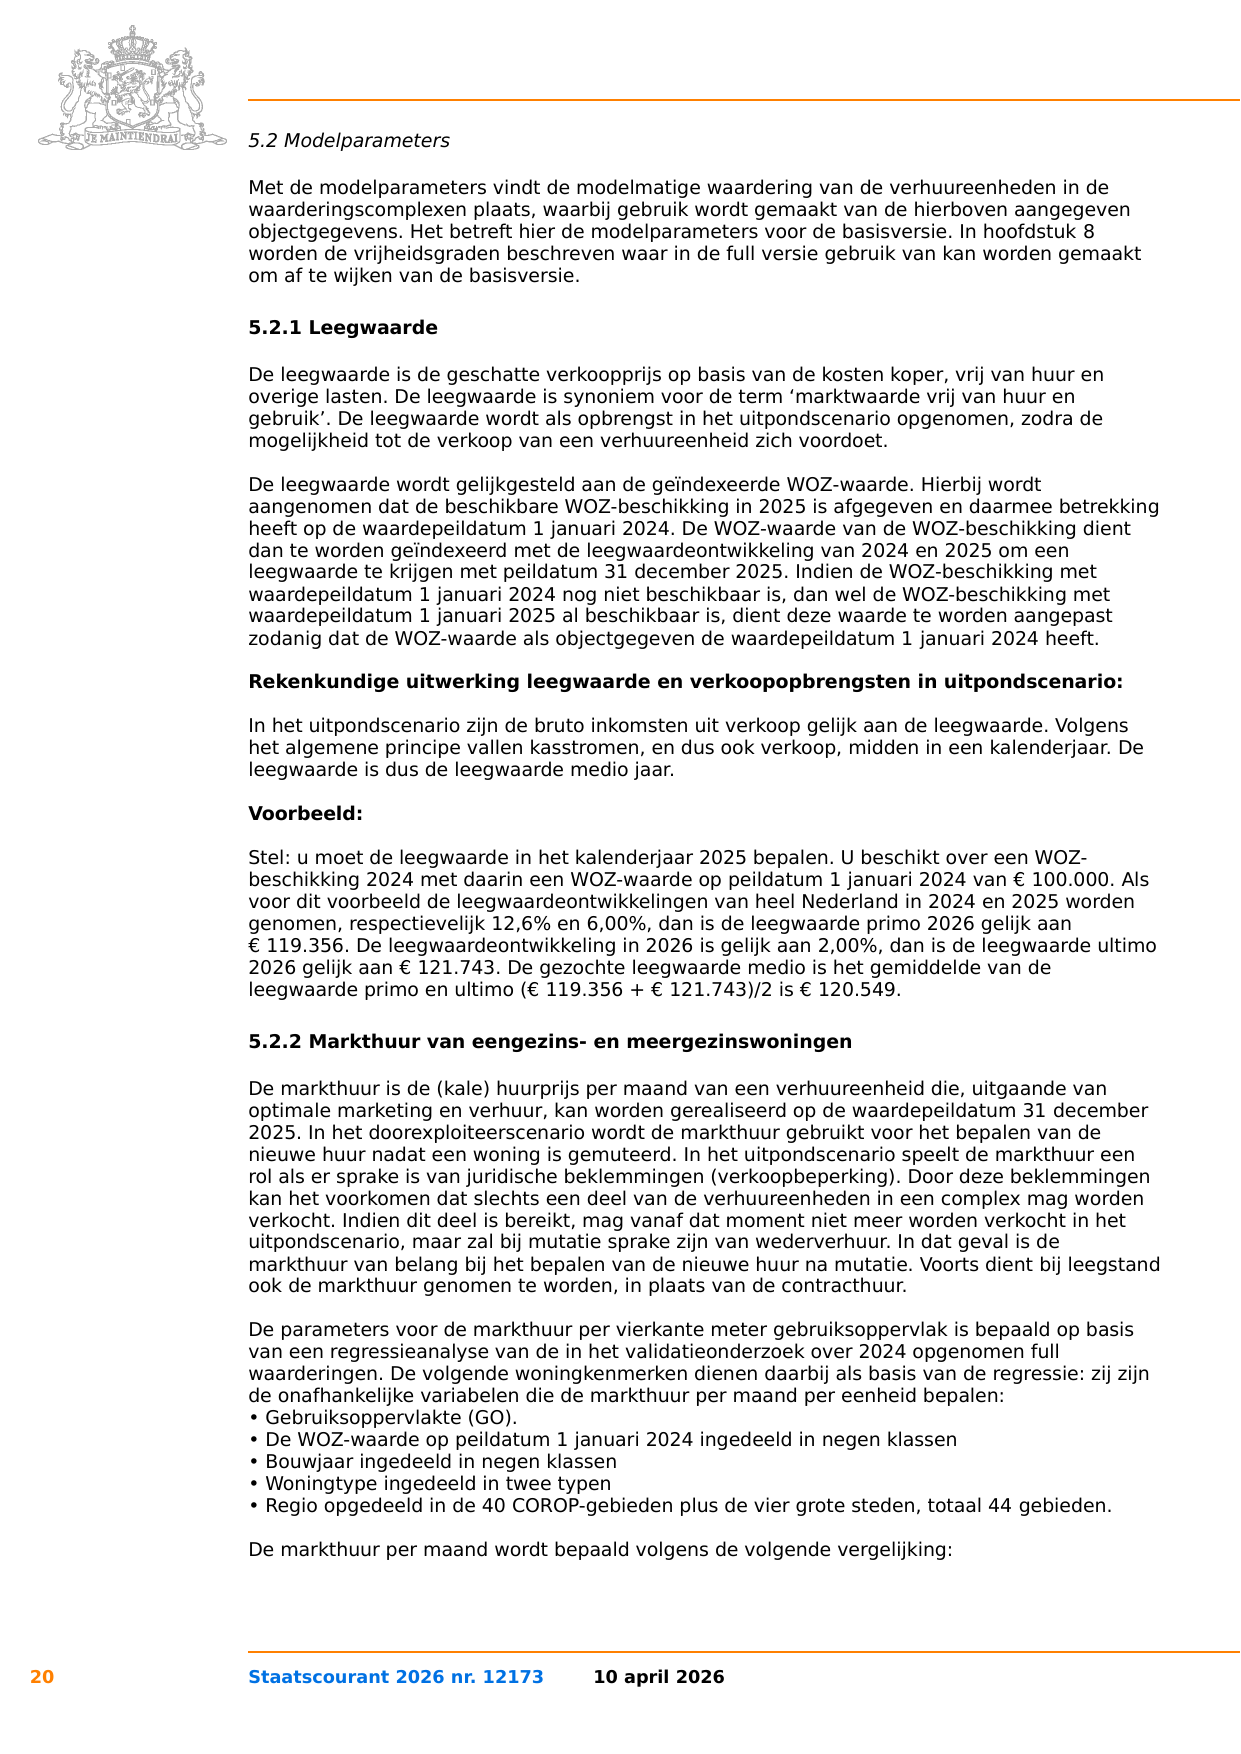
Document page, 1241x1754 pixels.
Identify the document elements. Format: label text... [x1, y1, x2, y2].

text De markthuur is de (kale) huurprijs per maand van een verhuureenheid die, uitgaande van optimale marketing en verhuur, kan worden gerealiseerd op de waardepeildatum 31 december 2025. In het doorexploiteerscenario wordt de markthuur gebruikt voor het bepalen van de nieuwe huur nadat een woning is gemuteerd. In het uitpondscenario speelt de markthuur een rol als er sprake is van juridische beklemmingen (verkoopbeperking). Door deze beklemmingen kan het voorkomen dat slechts een deel van de verhuureenheden in een complex mag worden verkocht. Indien dit deel is bereikt, mag vanaf dat moment niet meer worden verkocht in het uitpondscenario, maar zal bij mutatie sprake zijn van wederverhuur. In dat geval is de markthuur van belang bij het bepalen van de nieuwe huur na mutatie. Voorts dient bij leegstand ook de markthuur genomen te worden, in plaats van de contracthuur. [248, 1078, 1163, 1297]
subtitle 5.2.2 Markthuur van eengezins- en meergezinswoningen [248, 1031, 1163, 1053]
text • Bouwjaar ingedeeld in negen klassen [248, 1451, 1163, 1473]
text Met de modelparameters vindt de modelmatige waardering van de verhuureenheden in de waarderingscomplexen plaats, waarbij gebruik wordt gemaakt van de hierboven aangegeven objectgegevens. Het betreft hier de modelparameters voor de basisversie. In hoofdstuk 8 worden de vrijheidsgraden beschreven waar in de full versie gebruik van kan worden gemaakt om af te wijken van de basisversie. [248, 177, 1163, 287]
subtitle 5.2 Modelparameters [248, 130, 1163, 152]
subtitle 5.2.1 Leegwaarde [248, 317, 1163, 339]
picture [38, 25, 227, 150]
text Stel: u moet de leegwaarde in het kalenderjaar 2025 bepalen. U beschikt over een WOZ-beschikking 2024 met daarin een WOZ-waarde op peildatum 1 januari 2024 van € 100.000. Als voor dit voorbeeld de leegwaardeontwikkelingen van heel Nederland in 2024 en 2025 worden genomen, respectievelijk 12,6% en 6,00%, dan is de leegwaarde primo 2026 gelijk aan € 119.356. De leegwaardeontwikkeling in 2026 is gelijk aan 2,00%, dan is de leegwaarde ultimo 2026 gelijk aan € 121.743. De gezochte leegwaarde medio is het gemiddelde van de leegwaarde primo en ultimo (€ 119.356 + € 121.743)/2 is € 120.549. [248, 847, 1163, 1001]
text De markthuur per maand wordt bepaald volgens de volgende vergelijking: [248, 1539, 1163, 1561]
text De leegwaarde is de geschatte verkoopprijs op basis van de kosten koper, vrij van huur en overige lasten. De leegwaarde is synoniem voor de term ‘marktwaarde vrij van huur en gebruik’. De leegwaarde wordt als opbrengst in het uitpondscenario opgenomen, zodra de mogelijkheid tot de verkoop van een verhuureenheid zich voordoet. [248, 364, 1163, 452]
text In het uitpondscenario zijn de bruto inkomsten uit verkoop gelijk aan de leegwaarde. Volgens het algemene principe vallen kasstromen, en dus ook verkoop, midden in een kalenderjaar. De leegwaarde is dus de leegwaarde medio jaar. [248, 715, 1163, 781]
text • De WOZ-waarde op peildatum 1 januari 2024 ingedeeld in negen klassen [248, 1429, 1163, 1451]
text De leegwaarde wordt gelijkgesteld aan de geïndexeerde WOZ-waarde. Hierbij wordt aangenomen dat de beschikbare WOZ-beschikking in 2025 is afgegeven en daarmee betrekking heeft op de waardepeildatum 1 januari 2024. De WOZ-waarde van de WOZ-beschikking dient dan te worden geïndexeerd met de leegwaardeontwikkeling van 2024 en 2025 om een leegwaarde te krijgen met peildatum 31 december 2025. Indien de WOZ-beschikking met waardepeildatum 1 januari 2024 nog niet beschikbaar is, dan wel de WOZ-beschikking met waardepeildatum 1 januari 2025 al beschikbaar is, dient deze waarde te worden aangepast zodanig dat de WOZ-waarde als objectgegeven de waardepeildatum 1 januari 2024 heeft. [248, 473, 1163, 649]
text • Regio opgedeeld in de 40 COROP-gebieden plus de vier grote steden, totaal 44 gebieden. [248, 1495, 1163, 1517]
text Voorbeeld: [248, 803, 1163, 825]
text • Woningtype ingedeeld in twee typen [248, 1473, 1163, 1495]
text Rekenkundige uitwerking leegwaarde en verkoopopbrengsten in uitpondscenario: [248, 671, 1163, 693]
text De parameters voor de markthuur per vierkante meter gebruiksoppervlak is bepaald op basis van een regressieanalyse van de in het validatieonderzoek over 2024 opgenomen full waarderingen. De volgende woningkenmerken dienen daarbij als basis van de regressie: zij zijn de onafhankelijke variabelen die de markthuur per maand per eenheid bepalen: [248, 1319, 1163, 1407]
text • Gebruiksoppervlakte (GO). [248, 1407, 1163, 1429]
